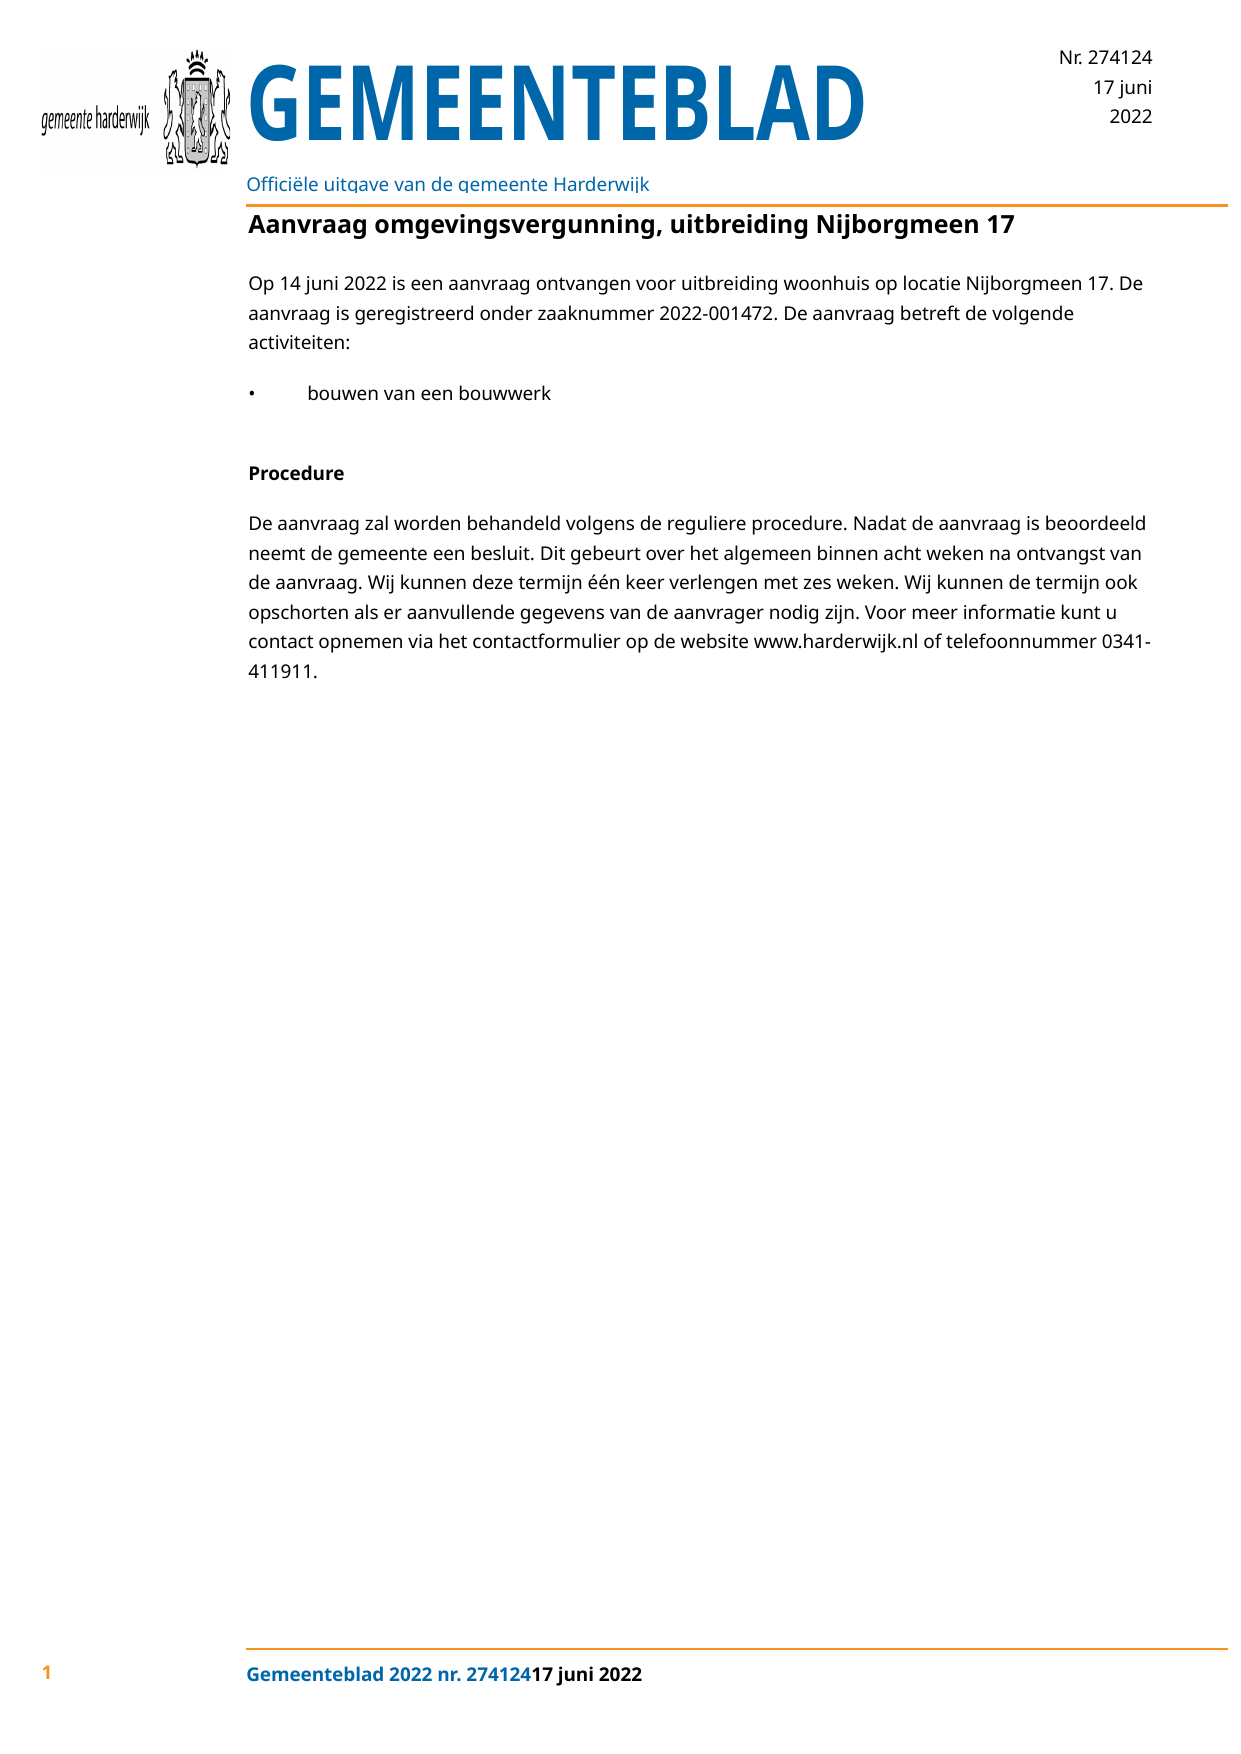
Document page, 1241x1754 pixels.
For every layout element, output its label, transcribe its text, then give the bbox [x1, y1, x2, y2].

text Procedure [248, 460, 1152, 486]
picture [41, 47, 231, 172]
text Op 14 juni 2022 is een aanvraag ontvangen voor uitbreiding woonhuis op locatie Nijborgmeen 17. De aanvraag is geregistreerd onder zaaknummer 2022-001472. De aanvraag betreft de volgende activiteiten: [248, 270, 1152, 355]
text De aanvraag zal worden behandeld volgens de reguliere procedure. Nadat de aanvraag is beoordeeld neemt de gemeente een besluit. Dit gebeurt over het algemeen binnen acht weken na ontvangst van de aanvraag. Wij kunnen deze termijn één keer verlengen met zes weken. Wij kunnen de termijn ook opschorten als er aanvullende gegevens van de aanvrager nodig zijn. Voor meer informatie kunt u contact opnemen via het contactformulier op de website www.harderwijk.nl of telefoonnummer 0341-411911. [248, 510, 1152, 684]
list bouwen van een bouwwerk [248, 380, 1152, 406]
text Aanvraag omgevingsvergunning, uitbreiding Nijborgmeen 17 [248, 207, 1152, 241]
